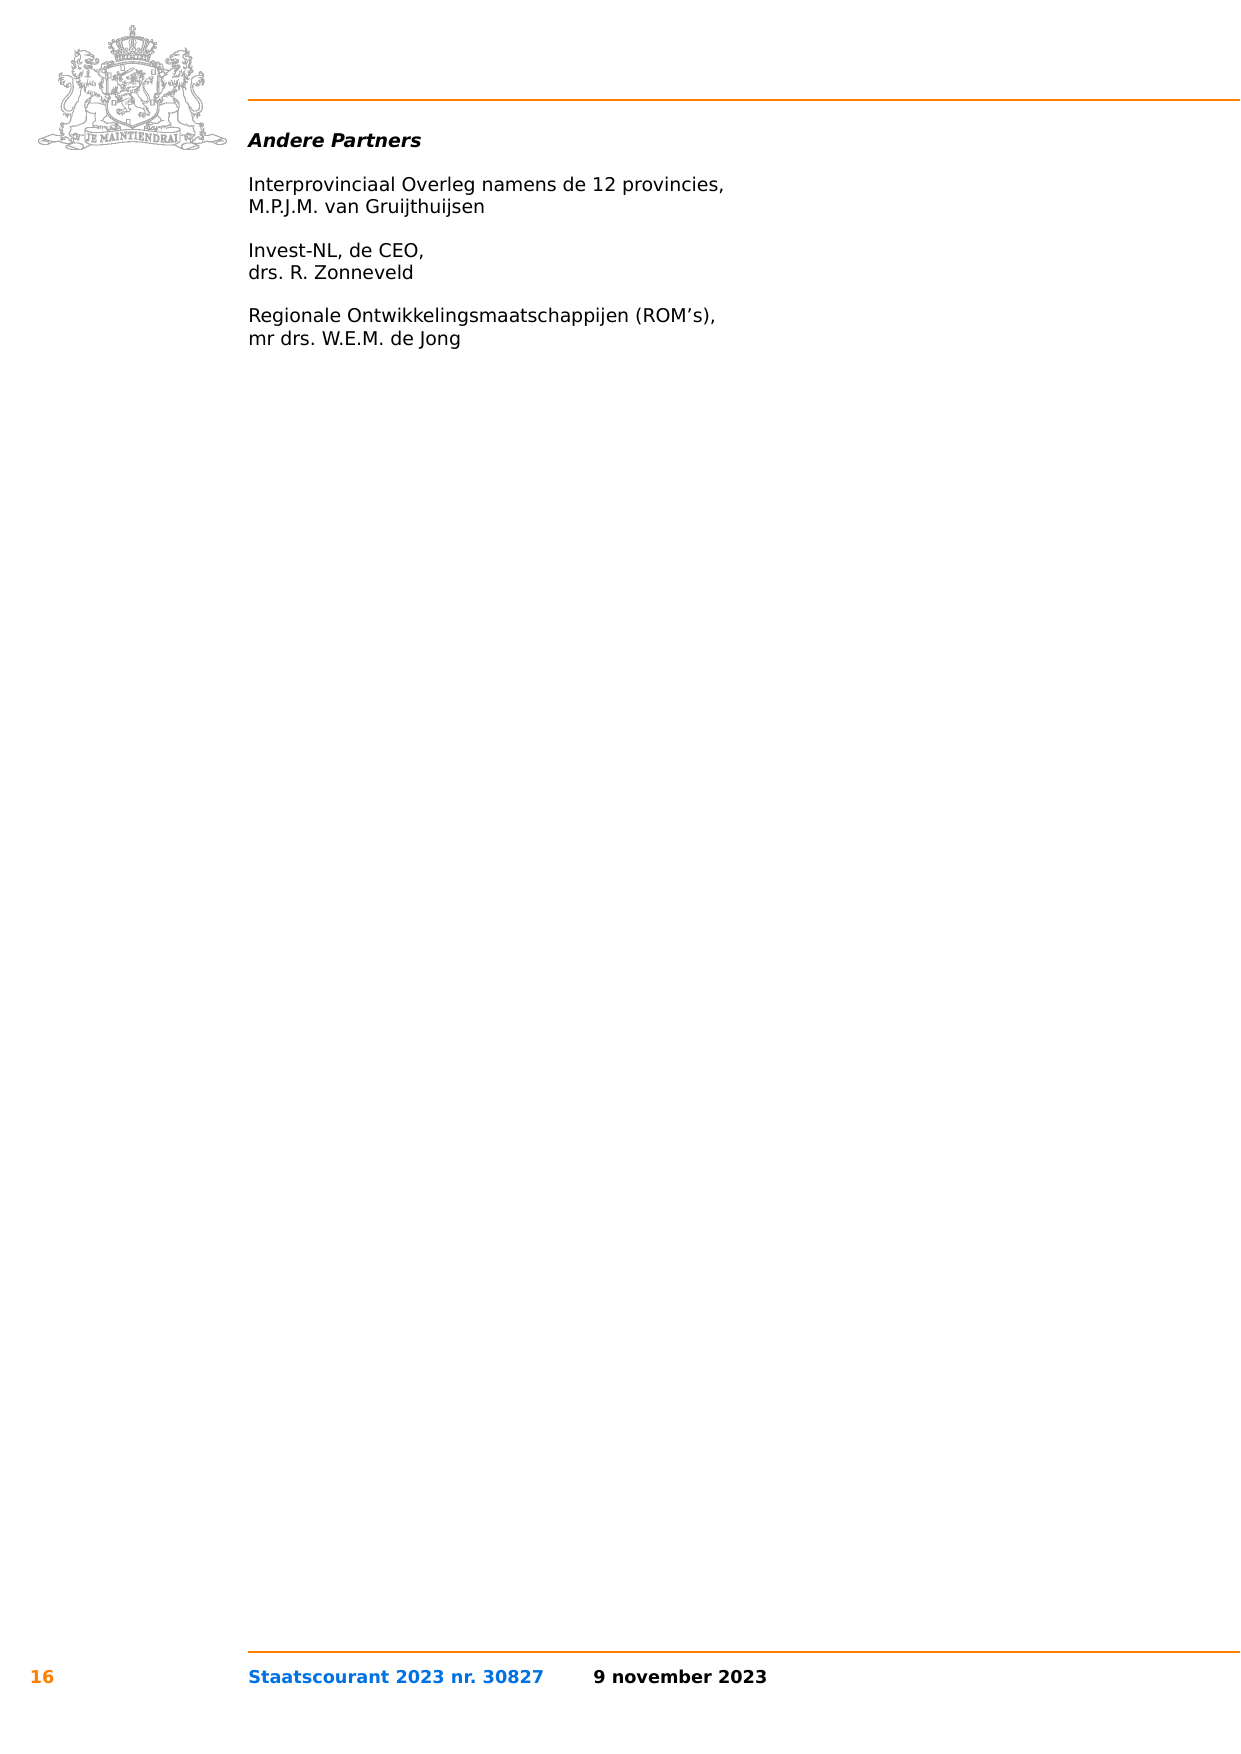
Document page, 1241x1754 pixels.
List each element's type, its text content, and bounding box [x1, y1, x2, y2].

text mr drs. W.E.M. de Jong [248, 327, 1163, 349]
subtitle Andere Partners [248, 130, 1163, 152]
text drs. R. Zonneveld [248, 262, 1163, 283]
text Regionale Ontwikkelingsmaatschappijen (ROM’s), [248, 305, 1163, 327]
text Interprovinciaal Overleg namens de 12 provincies, [248, 174, 1163, 196]
picture [38, 25, 227, 150]
text Invest-NL, de CEO, [248, 239, 1163, 262]
text M.P.J.M. van Gruijthuijsen [248, 196, 1163, 218]
